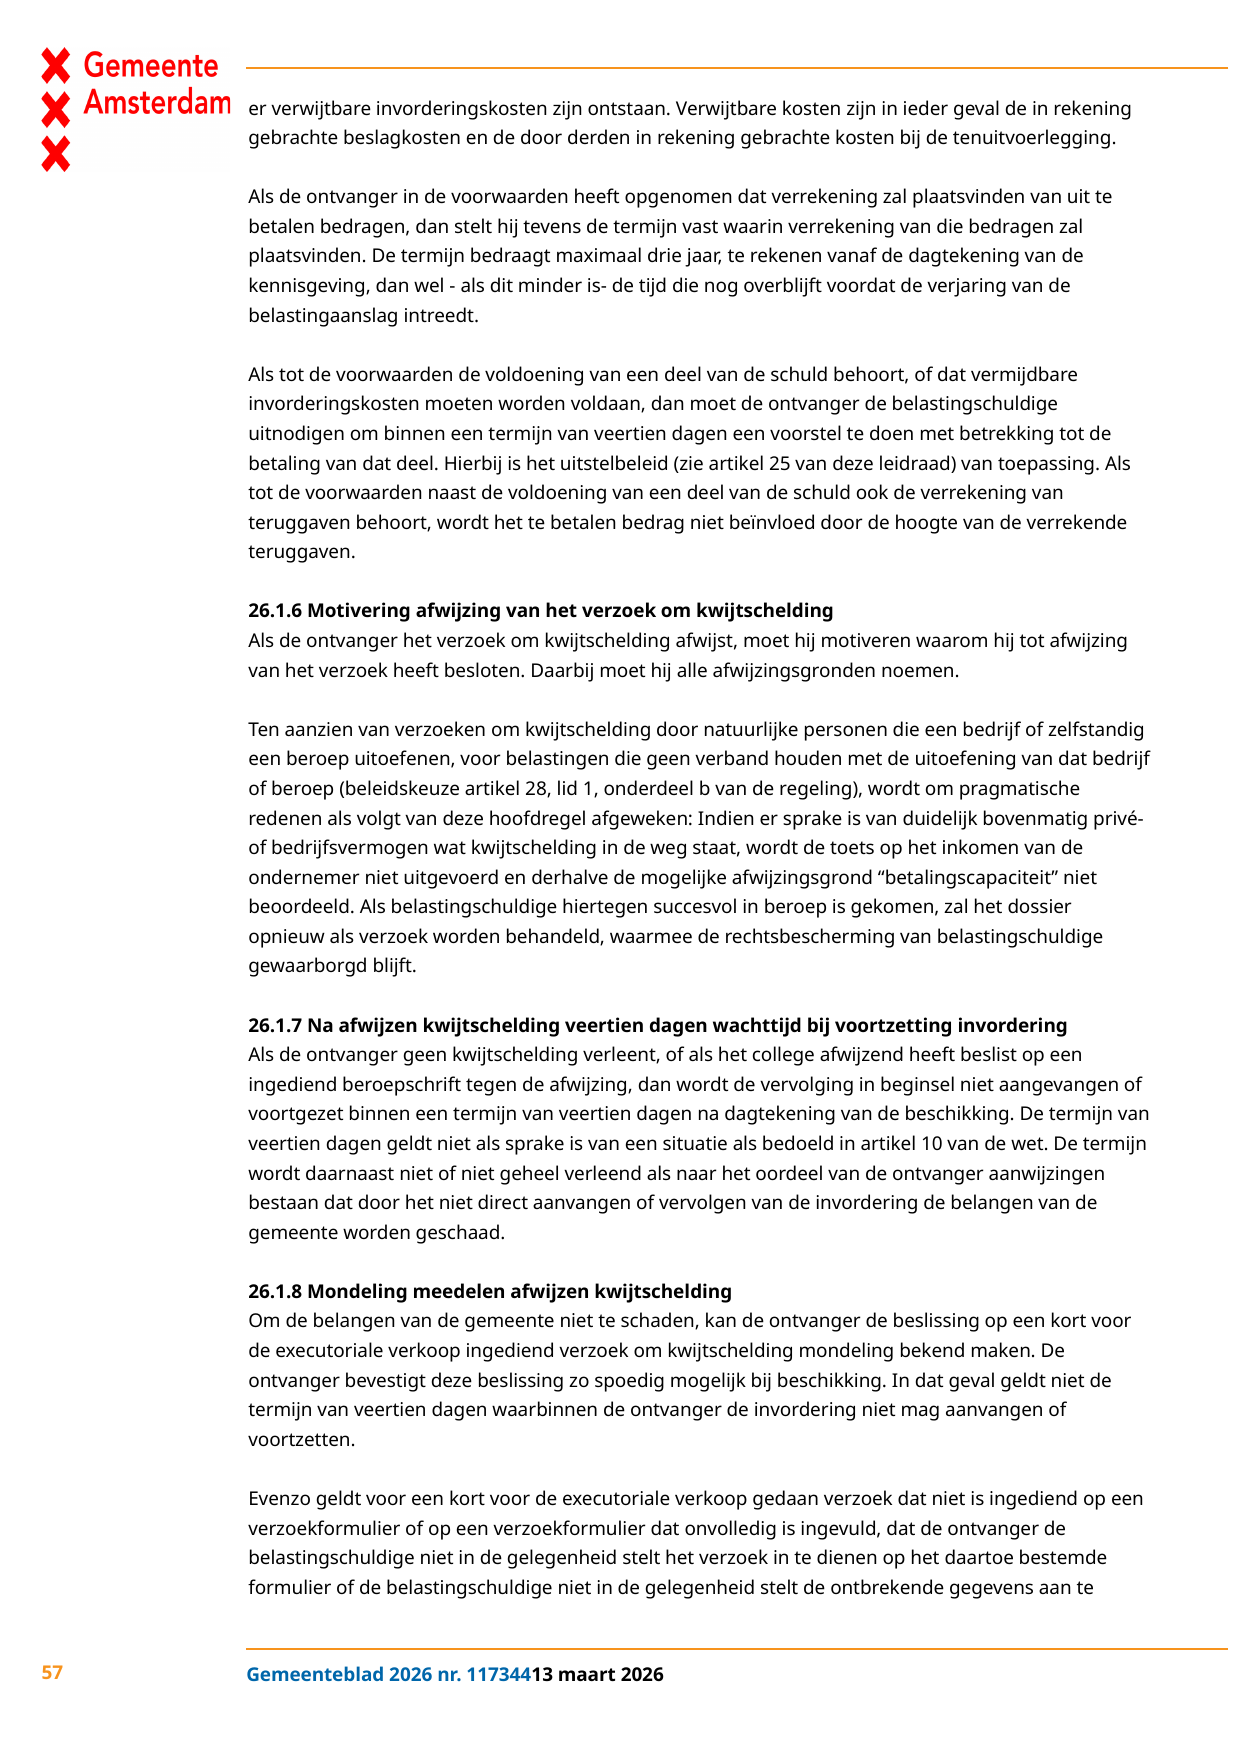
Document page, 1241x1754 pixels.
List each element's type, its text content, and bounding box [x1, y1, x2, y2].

text 26.1.7 Na afwijzen kwijtschelding veertien dagen wachttijd bij voortzetting invordering [248, 1012, 1152, 1038]
picture [41, 47, 231, 172]
text 26.1.6 Motivering afwijzing van het verzoek om kwijtschelding [248, 598, 1152, 623]
text Ten aanzien van verzoeken om kwijtschelding door natuurlijke personen die een bedrijf of zelfstandig een beroep uitoefenen, voor belastingen die geen verband houden met de uitoefening van dat bedrijf of beroep (beleidskeuze artikel 28, lid 1, onderdeel b van de regeling), wordt om pragmatische redenen als volgt van deze hoofdregel afgeweken: Indien er sprake is van duidelijk bovenmatig privé- of bedrijfsvermogen wat kwijtschelding in de weg staat, wordt de toets op het inkomen van de ondernemer niet uitgevoerd en derhalve de mogelijke afwijzingsgrond “betalingscapaciteit” niet beoordeeld. Als belastingschuldige hiertegen succesvol in beroep is gekomen, zal het dossier opnieuw als verzoek worden behandeld, waarmee de rechtsbescherming van belastingschuldige gewaarborgd blijft. [248, 716, 1152, 978]
text Evenzo geldt voor een kort voor de executoriale verkoop gedaan verzoek dat niet is ingediend op een verzoekformulier of op een verzoekformulier dat onvolledig is ingevuld, dat de ontvanger de belastingschuldige niet in de gelegenheid stelt het verzoek in te dienen op het daartoe bestemde formulier of de belastingschuldige niet in de gelegenheid stelt de ontbrekende gegevens aan te [248, 1485, 1152, 1600]
text er verwijtbare invorderingskosten zijn ontstaan. Verwijtbare kosten zijn in ieder geval de in rekening gebrachte beslagkosten en de door derden in rekening gebrachte kosten bij de tenuitvoerlegging. [248, 95, 1152, 150]
text Om de belangen van de gemeente niet te schaden, kan de ontvanger de beslissing op een kort voor de executoriale verkoop ingediend verzoek om kwijtschelding mondeling bekend maken. De ontvanger bevestigt deze beslissing zo spoedig mogelijk bij beschikking. In dat geval geldt niet de termijn van veertien dagen waarbinnen de ontvanger de invordering niet mag aanvangen of voortzetten. [248, 1308, 1152, 1452]
text Als de ontvanger geen kwijtschelding verleent, of als het college afwijzend heeft beslist op een ingediend beroepschrift tegen de afwijzing, dan wordt de vervolging in beginsel niet aangevangen of voortgezet binnen een termijn van veertien dagen na dagtekening van de beschikking. De termijn van veertien dagen geldt niet als sprake is van een situatie als bedoeld in artikel 10 van de wet. De termijn wordt daarnaast niet of niet geheel verleend als naar het oordeel van de ontvanger aanwijzingen bestaan dat door het niet direct aanvangen of vervolgen van de invordering de belangen van de gemeente worden geschaad. [248, 1041, 1152, 1245]
text Als de ontvanger in de voorwaarden heeft opgenomen dat verrekening zal plaatsvinden van uit te betalen bedragen, dan stelt hij tevens de termijn vast waarin verrekening van die bedragen zal plaatsvinden. De termijn bedraagt maximaal drie jaar, te rekenen vanaf de dagtekening van de kennisgeving, dan wel - als dit minder is- de tijd die nog overblijft voordat de verjaring van de belastingaanslag intreedt. [248, 183, 1152, 328]
text 26.1.8 Mondeling meedelen afwijzen kwijtschelding [248, 1278, 1152, 1304]
text Als de ontvanger het verzoek om kwijtschelding afwijst, moet hij motiveren waarom hij tot afwijzing van het verzoek heeft besloten. Daarbij moet hij alle afwijzingsgronden noemen. [248, 627, 1152, 683]
text Als tot de voorwaarden de voldoening van een deel van de schuld behoort, of dat vermijdbare invorderingskosten moeten worden voldaan, dan moet de ontvanger de belastingschuldige uitnodigen om binnen een termijn van veertien dagen een voorstel te doen met betrekking tot de betaling van dat deel. Hierbij is het uitstelbeleid (zie artikel 25 van deze leidraad) van toepassing. Als tot de voorwaarden naast de voldoening van een deel van de schuld ook de verrekening van teruggaven behoort, wordt het te betalen bedrag niet beïnvloed door de hoogte van de verrekende teruggaven. [248, 361, 1152, 564]
